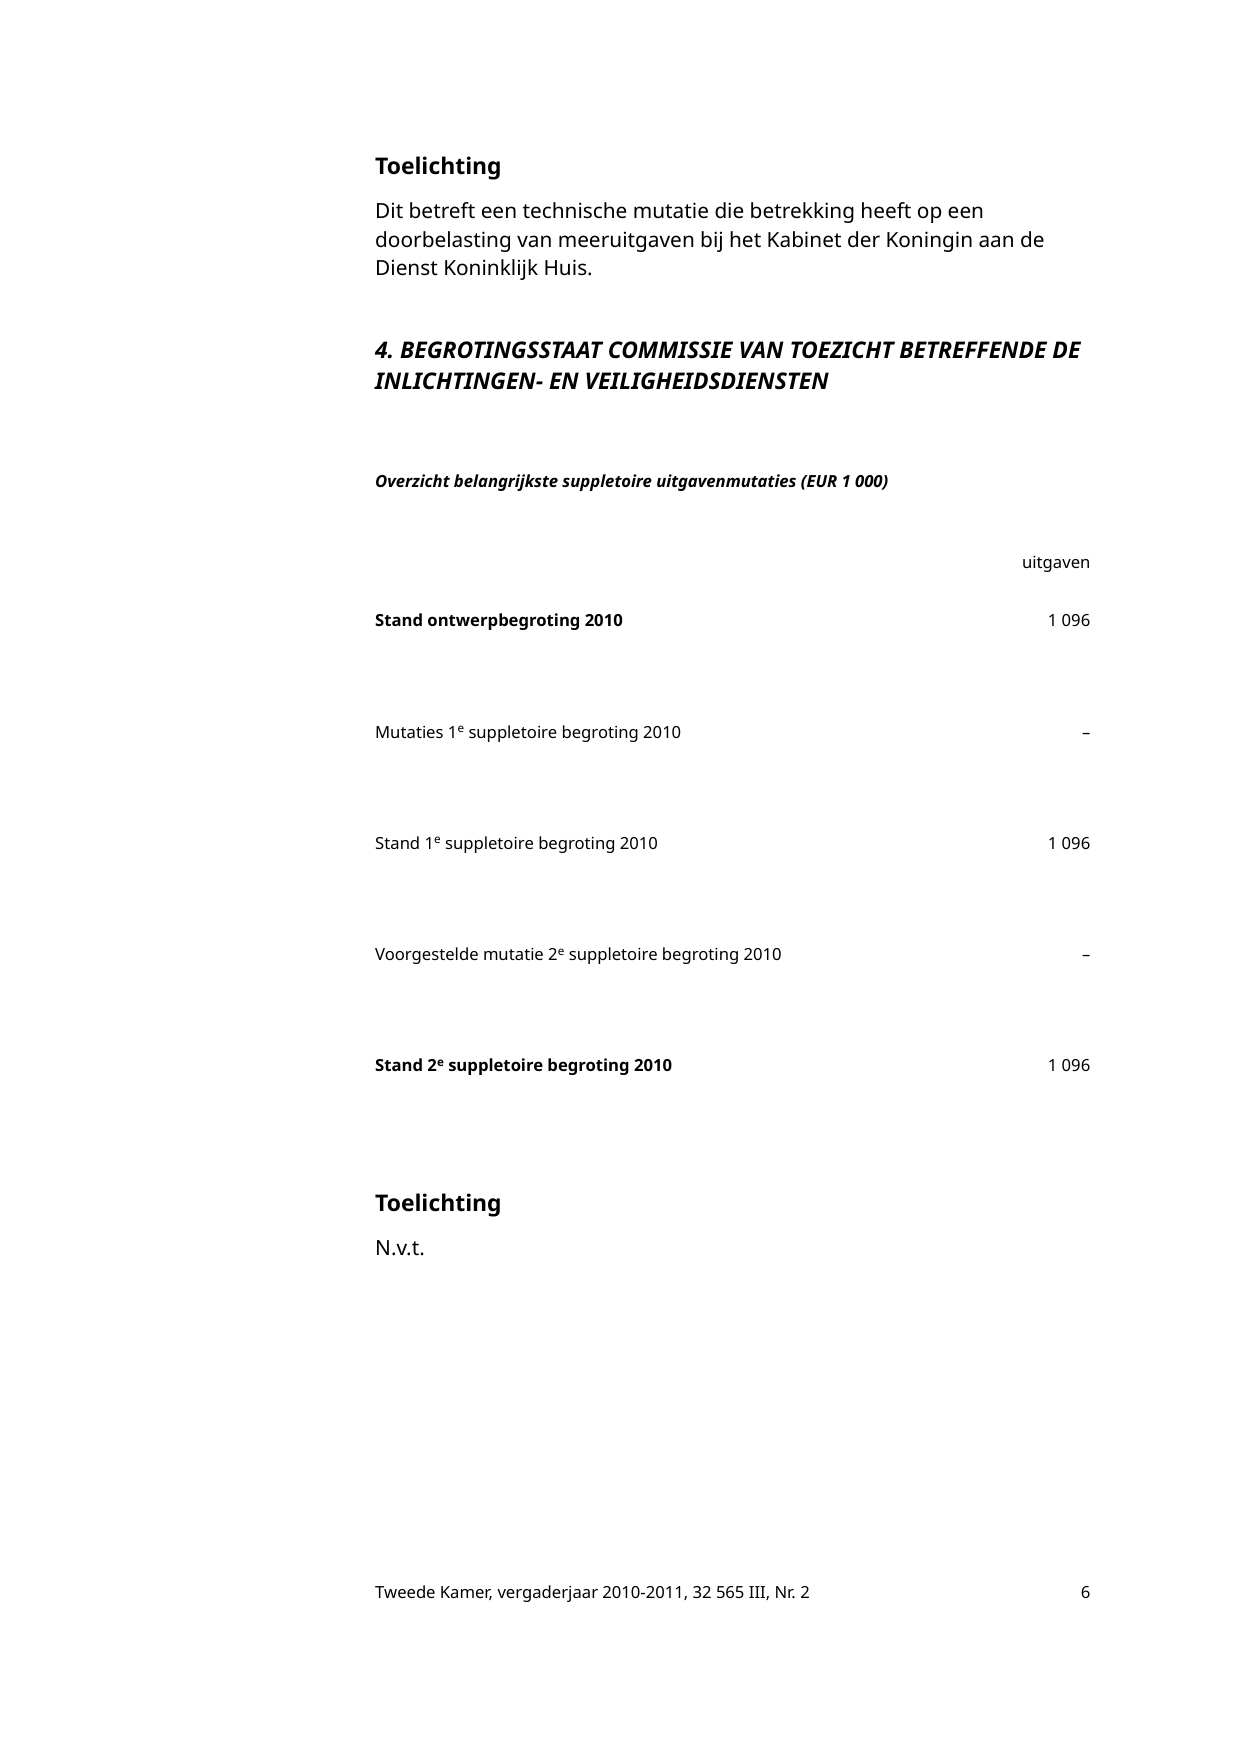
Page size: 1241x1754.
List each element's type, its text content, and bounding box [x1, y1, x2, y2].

table_cell [947, 773, 1090, 831]
table_header uitgaven [947, 551, 1090, 609]
subtitle 4. BEGROTINGSSTAAT COMMISSIE VAN TOEZICHT BETREFFENDE DE INLICHTINGEN- EN VEILIGHEIDSDIENSTEN [375, 334, 1090, 397]
table_header [375, 551, 947, 609]
table_cell Stand 2e suppletoire begroting 2010 [375, 1054, 947, 1106]
table_cell [375, 884, 947, 942]
text N.v.t. [375, 1233, 1090, 1262]
subtitle Toelichting [375, 150, 1090, 181]
subtitle Toelichting [375, 1187, 1090, 1218]
table_cell 1 096 [947, 609, 1090, 662]
table_cell Mutaties 1e suppletoire begroting 2010 [375, 720, 947, 773]
text Overzicht belangrijkste suppletoire uitgavenmutaties (EUR 1 000) [375, 470, 1090, 493]
table_cell 1 096 [947, 831, 1090, 884]
table_cell [375, 662, 947, 720]
table_cell [947, 884, 1090, 942]
table_cell Stand ontwerpbegroting 2010 [375, 609, 947, 662]
table_cell 1 096 [947, 1054, 1090, 1106]
table_cell [947, 995, 1090, 1054]
table_cell – [947, 720, 1090, 773]
table_cell [375, 995, 947, 1054]
table_cell [947, 662, 1090, 720]
table_cell Voorgestelde mutatie 2e suppletoire begroting 2010 [375, 943, 947, 995]
table_cell – [947, 943, 1090, 995]
table_cell [375, 773, 947, 831]
text Dit betreft een technische mutatie die betrekking heeft op een doorbelasting van meeruitgaven bij het Kabinet der Koningin aan de Dienst Koninklijk Huis. [375, 196, 1090, 282]
table_cell Stand 1e suppletoire begroting 2010 [375, 831, 947, 884]
